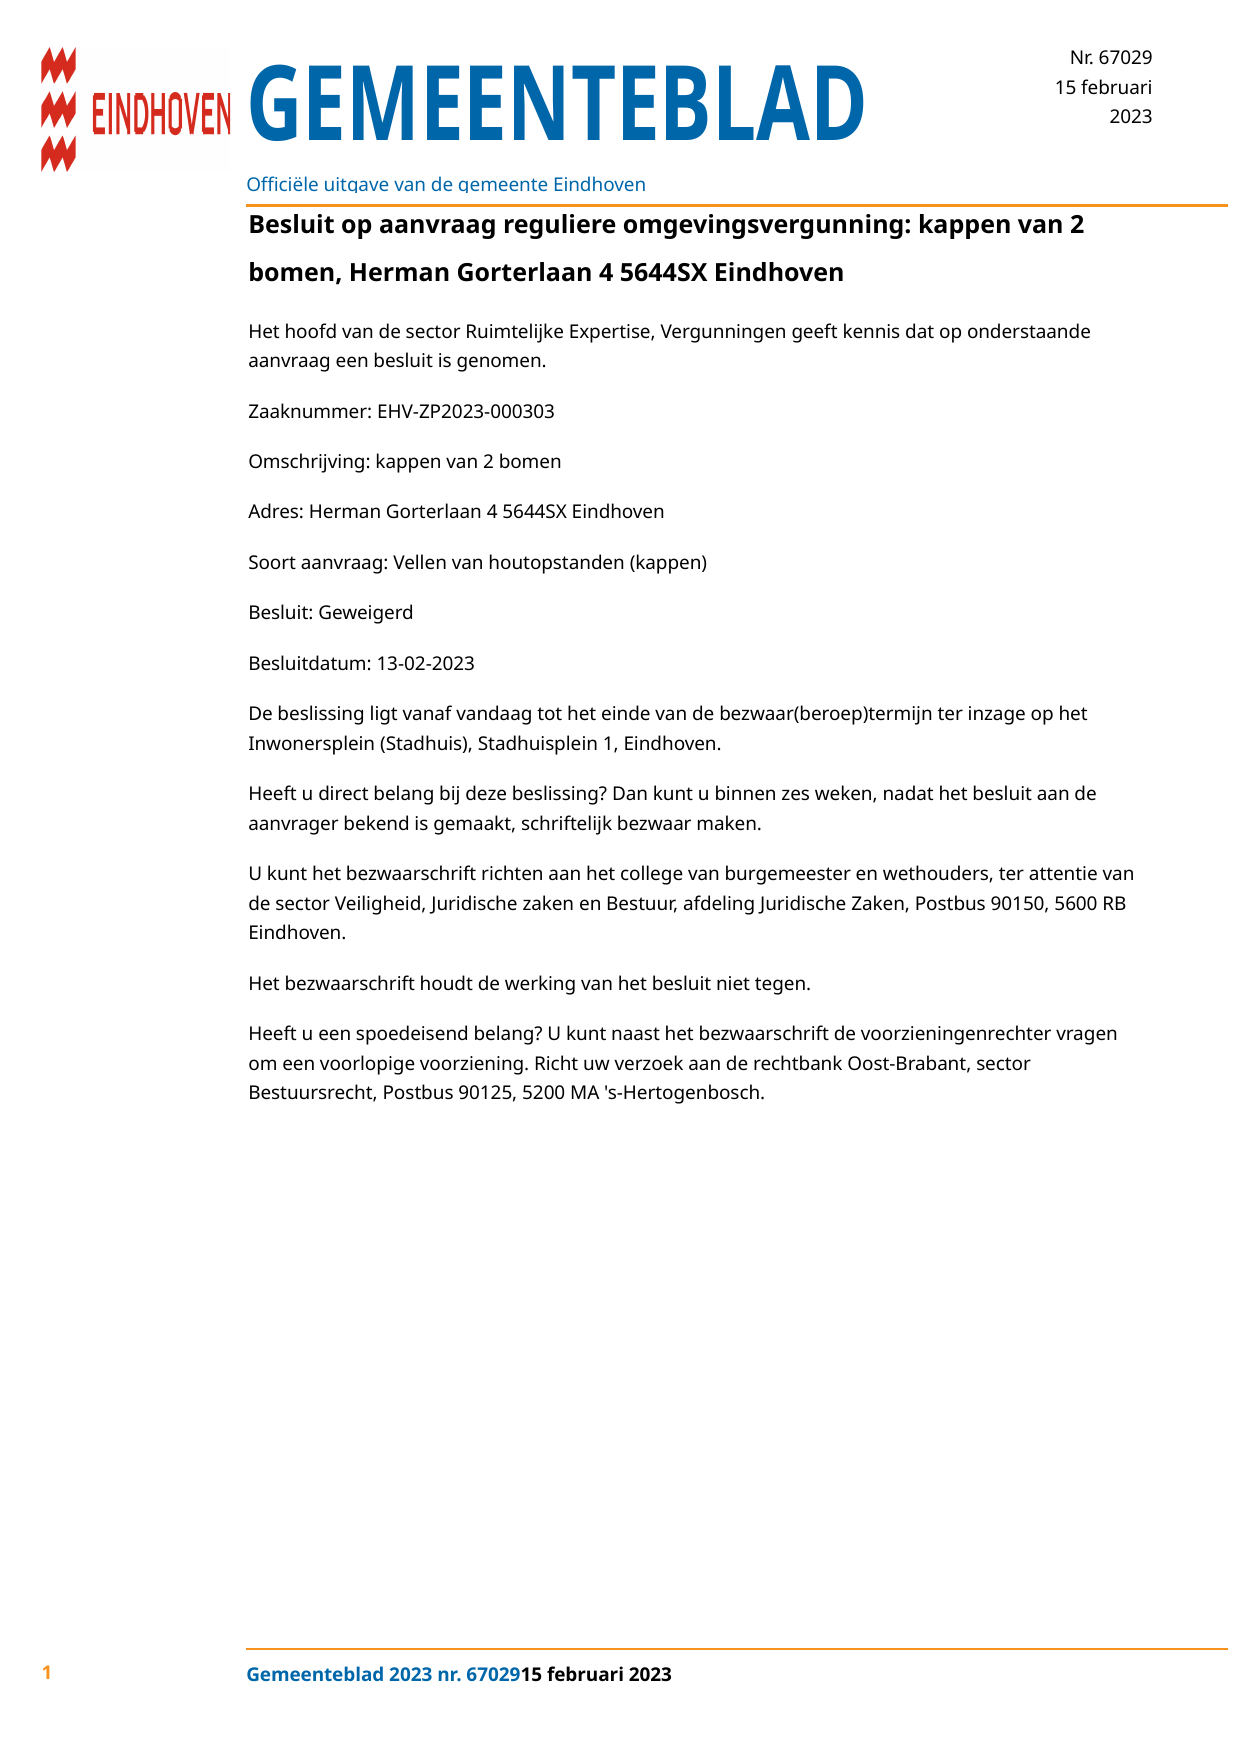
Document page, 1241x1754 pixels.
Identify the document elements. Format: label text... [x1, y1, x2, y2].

text Het hoofd van de sector Ruimtelijke Expertise, Vergunningen geeft kennis dat op onderstaande aanvraag een besluit is genomen. [248, 318, 1152, 373]
text Omschrijving: kappen van 2 bomen [248, 448, 1152, 474]
text Adres: Herman Gorterlaan 4 5644SX Eindhoven [248, 499, 1152, 524]
text Soort aanvraag: Vellen van houtopstanden (kappen) [248, 549, 1152, 575]
text De beslissing ligt vanaf vandaag tot het einde van de bezwaar(beroep)termijn ter inzage op het Inwonersplein (Stadhuis), Stadhuisplein 1, Eindhoven. [248, 700, 1152, 756]
text Zaaknummer: EHV-ZP2023-000303 [248, 398, 1152, 424]
text U kunt het bezwaarschrift richten aan het college van burgemeester en wethouders, ter attentie van de sector Veiligheid, Juridische zaken en Bestuur, afdeling Juridische Zaken, Postbus 90150, 5600 RB Eindhoven. [248, 860, 1152, 945]
text Besluit: Geweigerd [248, 599, 1152, 625]
text Het bezwaarschrift houdt de werking van het besluit niet tegen. [248, 970, 1152, 996]
text Heeft u direct belang bij deze beslissing? Dan kunt u binnen zes weken, nadat het besluit aan de aanvrager bekend is gemaakt, schriftelijk bezwaar maken. [248, 780, 1152, 836]
text Besluitdatum: 13-02-2023 [248, 650, 1152, 676]
text Heeft u een spoedeisend belang? U kunt naast het bezwaarschrift de voorzieningenrechter vragen om een voorlopige voorziening. Richt uw verzoek aan de rechtbank Oost-Brabant, sector Bestuursrecht, Postbus 90125, 5200 MA 's-Hertogenbosch. [248, 1020, 1152, 1105]
text Besluit op aanvraag reguliere omgevingsvergunning: kappen van 2 bomen, Herman Gorterlaan 4 5644SX Eindhoven [248, 207, 1152, 288]
picture [41, 47, 231, 172]
